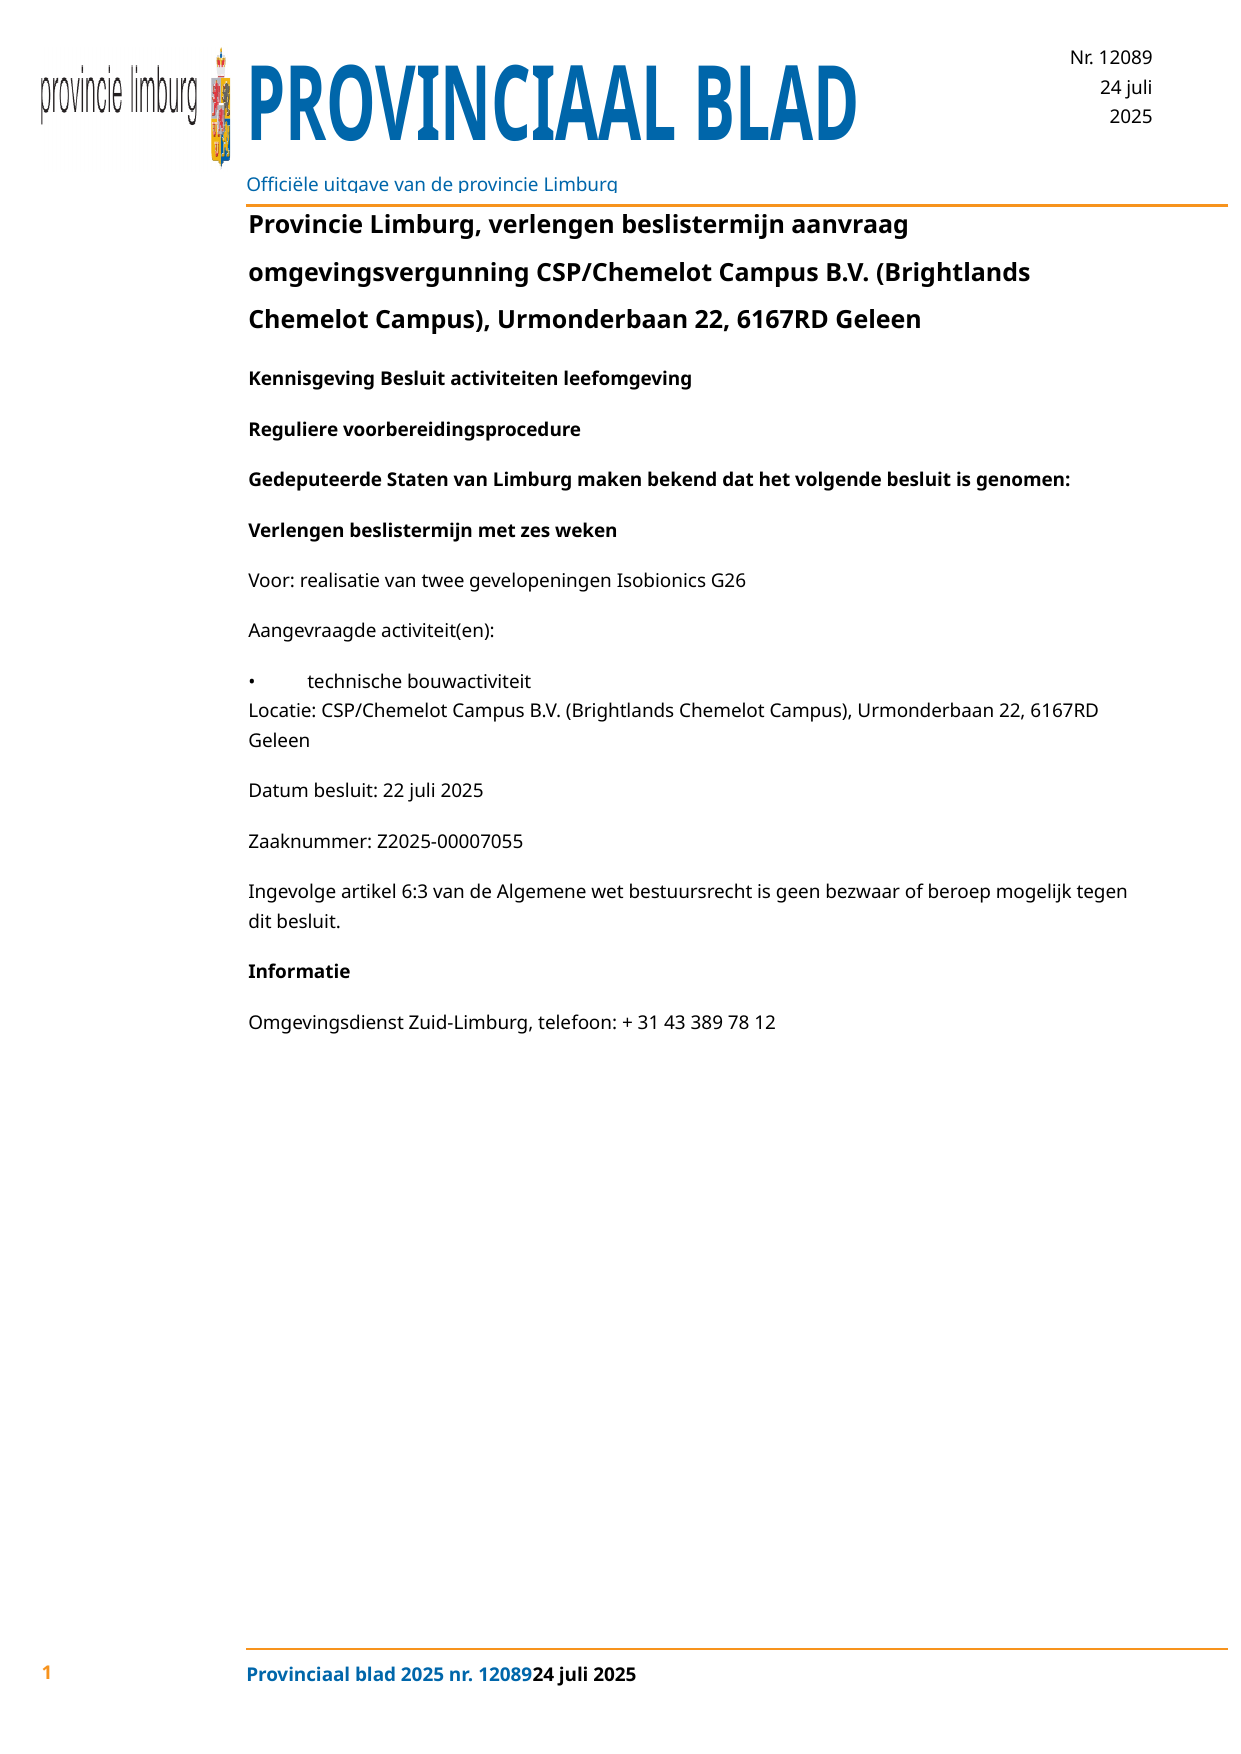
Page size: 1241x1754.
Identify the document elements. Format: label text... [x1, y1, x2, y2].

text Reguliere voorbereidingsprocedure [248, 416, 1152, 442]
text Verlengen beslistermijn met zes weken [248, 517, 1152, 542]
text Ingevolge artikel 6:3 van de Algemene wet bestuursrecht is geen bezwaar of beroep mogelijk tegen dit besluit. [248, 878, 1152, 934]
text Aangevraagde activiteit(en): [248, 618, 1152, 643]
picture [41, 47, 231, 172]
text Provincie Limburg, verlengen beslistermijn aanvraag omgevingsvergunning CSP/Chemelot Campus B.V. (Brightlands Chemelot Campus), Urmonderbaan 22, 6167RD Geleen [248, 207, 1152, 336]
text Kennisgeving Besluit activiteiten leefomgeving [248, 366, 1152, 391]
list technische bouwactiviteit [248, 668, 1152, 694]
text Gedeputeerde Staten van Limburg maken bekend dat het volgende besluit is genomen: [248, 466, 1152, 492]
text Informatie [248, 958, 1152, 984]
text Locatie: CSP/Chemelot Campus B.V. (Brightlands Chemelot Campus), Urmonderbaan 22, 6167RD Geleen [248, 698, 1152, 753]
text Datum besluit: 22 juli 2025 [248, 778, 1152, 803]
text Voor: realisatie van twee gevelopeningen Isobionics G26 [248, 567, 1152, 593]
text Omgevingsdienst Zuid-Limburg, telefoon: + 31 43 389 78 12 [248, 1009, 1152, 1034]
text Zaaknummer: Z2025-00007055 [248, 828, 1152, 854]
